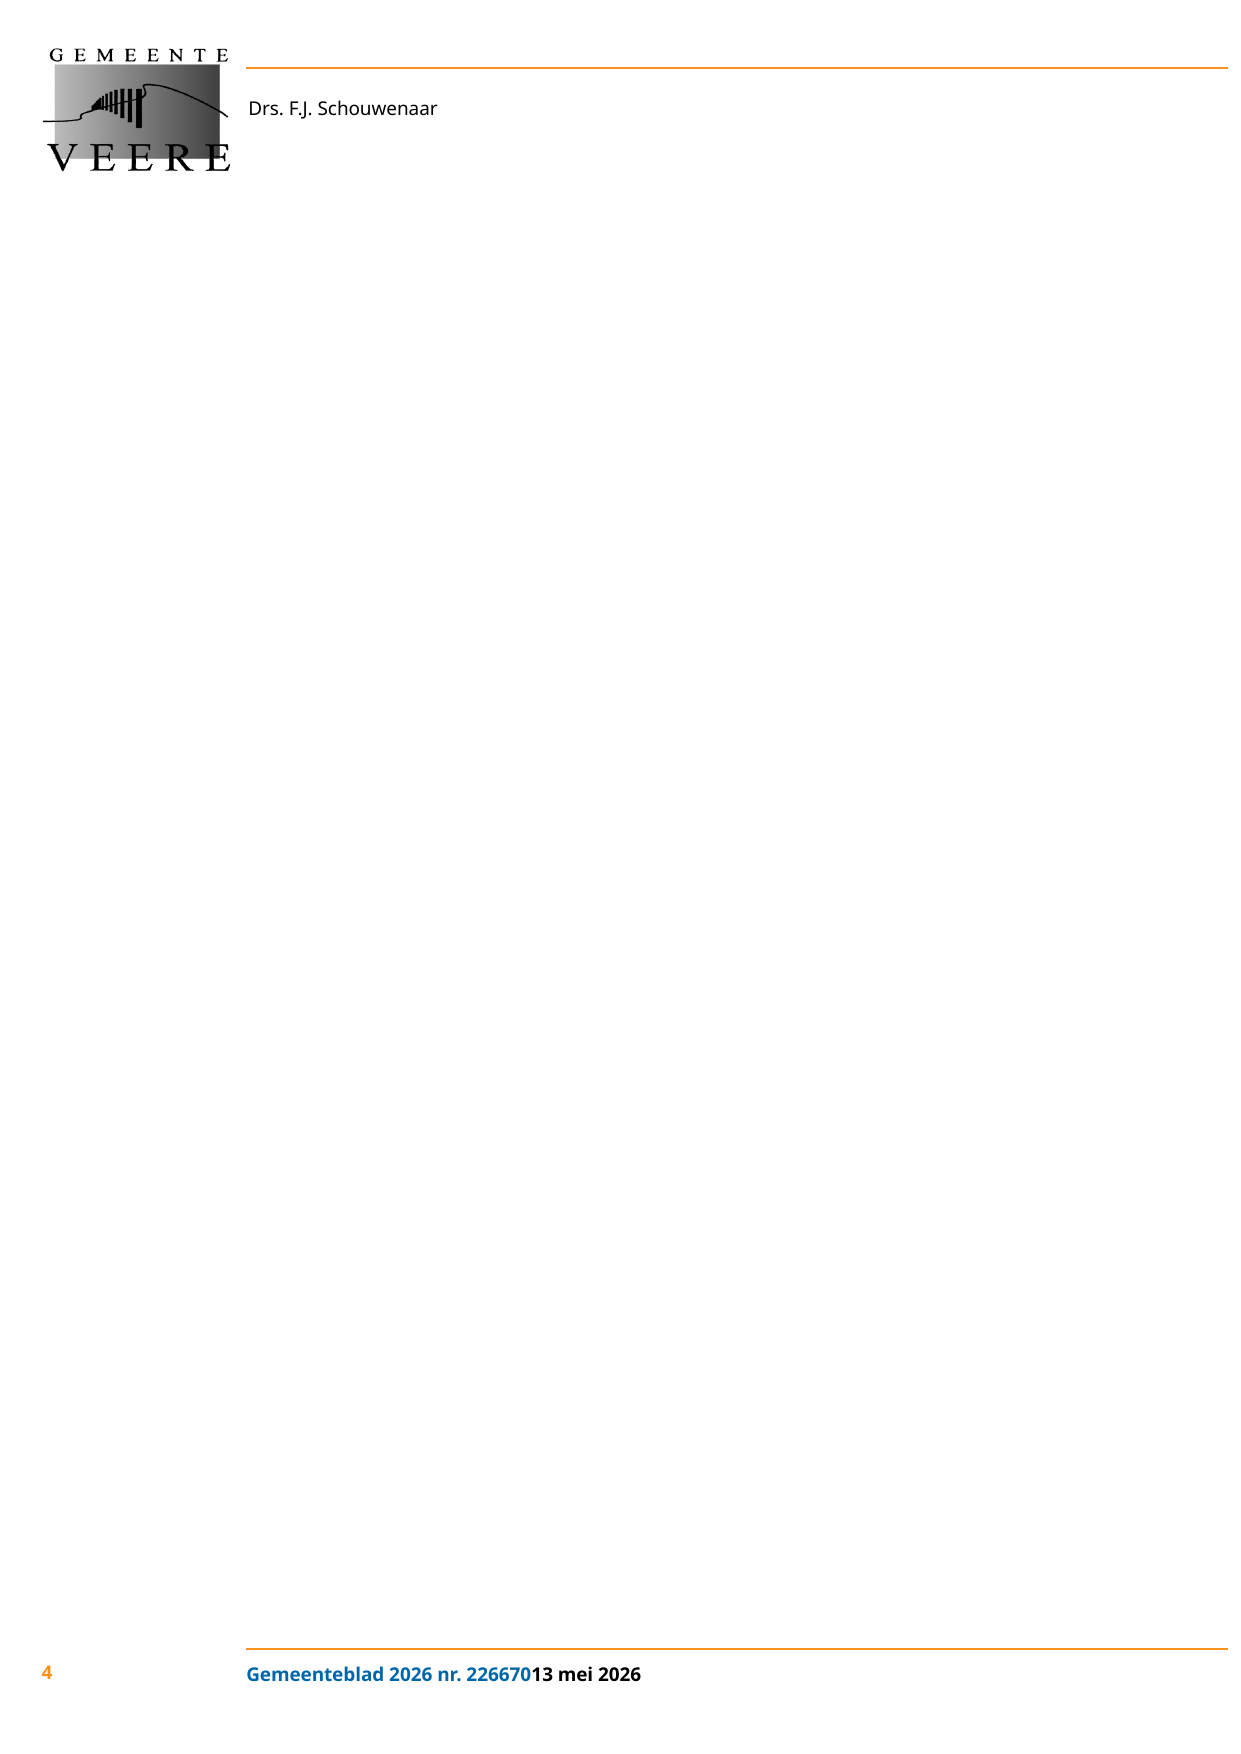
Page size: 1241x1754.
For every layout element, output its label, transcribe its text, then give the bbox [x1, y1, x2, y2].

picture [41, 47, 231, 172]
text Drs. F.J. Schouwenaar [248, 95, 1152, 121]
